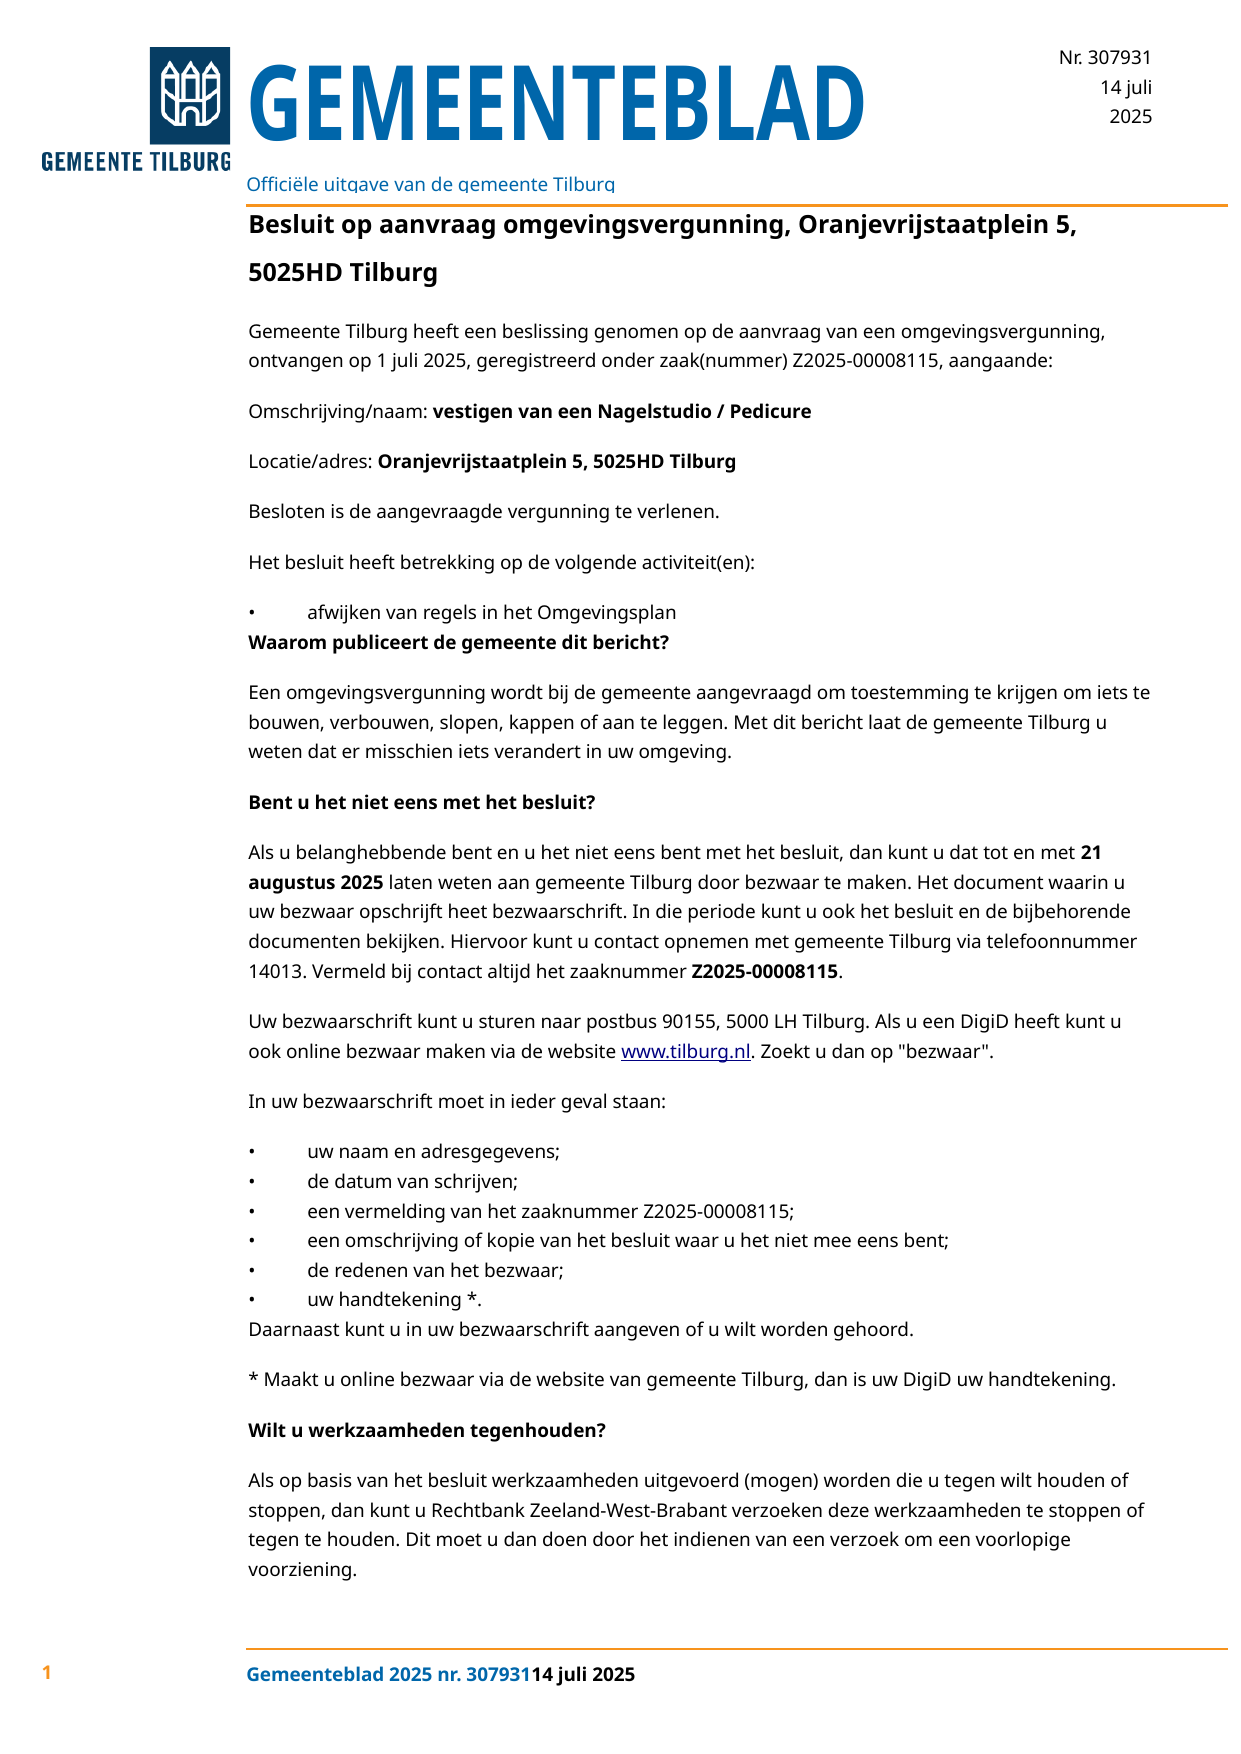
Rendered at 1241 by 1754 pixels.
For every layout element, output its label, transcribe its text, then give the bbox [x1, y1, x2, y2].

text Gemeente Tilburg heeft een beslissing genomen op de aanvraag van een omgevingsvergunning, ontvangen op 1 juli 2025, geregistreerd onder zaak(nummer) Z2025-00008115, aangaande: [248, 318, 1152, 373]
list afwijken van regels in het Omgevingsplan [248, 599, 1152, 625]
list een vermelding van het zaaknummer Z2025-00008115; [248, 1198, 1152, 1224]
text Het besluit heeft betrekking op de volgende activiteit(en): [248, 549, 1152, 575]
picture [41, 47, 231, 172]
text Als u belanghebbende bent en u het niet eens bent met het besluit, dan kunt u dat tot en met 21 augustus 2025 laten weten aan gemeente Tilburg door bezwaar te maken. Het document waarin u uw bezwaar opschrijft heet bezwaarschrift. In die periode kunt u ook het besluit en de bijbehorende documenten bekijken. Hiervoor kunt u contact opnemen met gemeente Tilburg via telefoonnummer 14013. Vermeld bij contact altijd het zaaknummer Z2025-00008115. [248, 839, 1152, 984]
text Als op basis van het besluit werkzaamheden uitgevoerd (mogen) worden die u tegen wilt houden of stoppen, dan kunt u Rechtbank Zeeland-West-Brabant verzoeken deze werkzaamheden te stoppen of tegen te houden. Dit moet u dan doen door het indienen van een verzoek om een voorlopige voorziening. [248, 1467, 1152, 1582]
text Bent u het niet eens met het besluit? [248, 789, 1152, 815]
list de datum van schrijven; [248, 1168, 1152, 1194]
list een omschrijving of kopie van het besluit waar u het niet mee eens bent; [248, 1227, 1152, 1253]
text Waarom publiceert de gemeente dit bericht? [248, 629, 1152, 655]
text Omschrijving/naam: vestigen van een Nagelstudio / Pedicure [248, 398, 1152, 424]
text Besluit op aanvraag omgevingsvergunning, Oranjevrijstaatplein 5, 5025HD Tilburg [248, 207, 1152, 288]
list uw handtekening *. [248, 1287, 1152, 1312]
text * Maakt u online bezwaar via de website van gemeente Tilburg, dan is uw DigiD uw handtekening. [248, 1367, 1152, 1392]
text Besloten is de aangevraagde vergunning te verlenen. [248, 499, 1152, 524]
text Een omgevingsvergunning wordt bij de gemeente aangevraagd om toestemming te krijgen om iets te bouwen, verbouwen, slopen, kappen of aan te leggen. Met dit bericht laat de gemeente Tilburg u weten dat er misschien iets verandert in uw omgeving. [248, 679, 1152, 764]
list uw naam en adresgegevens; [248, 1139, 1152, 1164]
text Wilt u werkzaamheden tegenhouden? [248, 1417, 1152, 1443]
text In uw bezwaarschrift moet in ieder geval staan: [248, 1088, 1152, 1114]
text Daarnaast kunt u in uw bezwaarschrift aangeven of u wilt worden gehoord. [248, 1316, 1152, 1342]
text Uw bezwaarschrift kunt u sturen naar postbus 90155, 5000 LH Tilburg. Als u een DigiD heeft kunt u ook online bezwaar maken via de website www.tilburg.nl. Zoekt u dan op "bezwaar". [248, 1008, 1152, 1064]
list de redenen van het bezwaar; [248, 1257, 1152, 1283]
text Locatie/adres: Oranjevrijstaatplein 5, 5025HD Tilburg [248, 448, 1152, 474]
